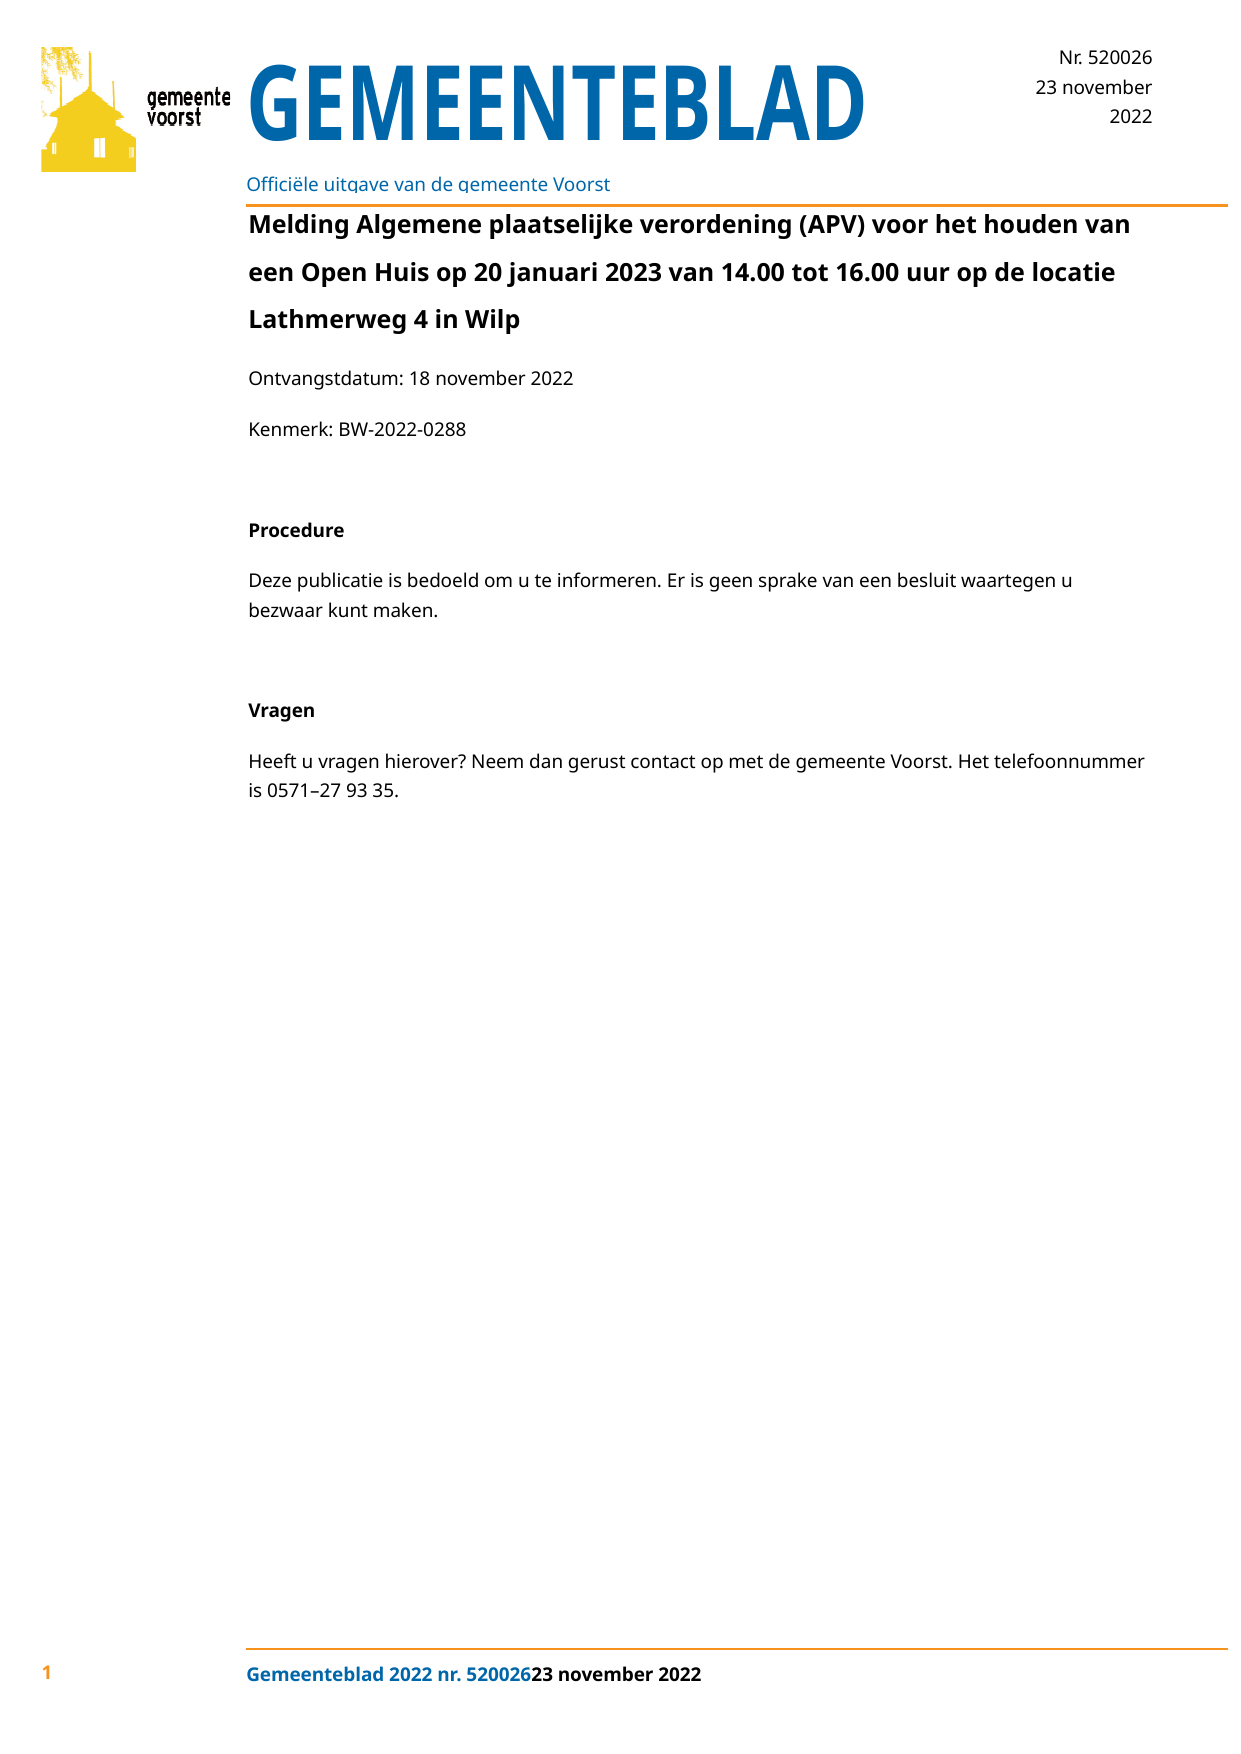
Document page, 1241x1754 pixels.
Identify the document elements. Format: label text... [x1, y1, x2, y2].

text Melding Algemene plaatselijke verordening (APV) voor het houden van een Open Huis op 20 januari 2023 van 14.00 tot 16.00 uur op de locatie Lathmerweg 4 in Wilp [248, 207, 1152, 336]
text Procedure [248, 517, 1152, 542]
text Deze publicatie is bedoeld om u te informeren. Er is geen sprake van een besluit waartegen u bezwaar kunt maken. [248, 567, 1152, 622]
text Heeft u vragen hierover? Neem dan gerust contact op met de gemeente Voorst. Het telefoonnummer is 0571–27 93 35. [248, 748, 1152, 803]
text Kenmerk: BW-2022-0288 [248, 416, 1152, 442]
picture [41, 47, 231, 172]
text Ontvangstdatum: 18 november 2022 [248, 366, 1152, 391]
text Vragen [248, 698, 1152, 723]
